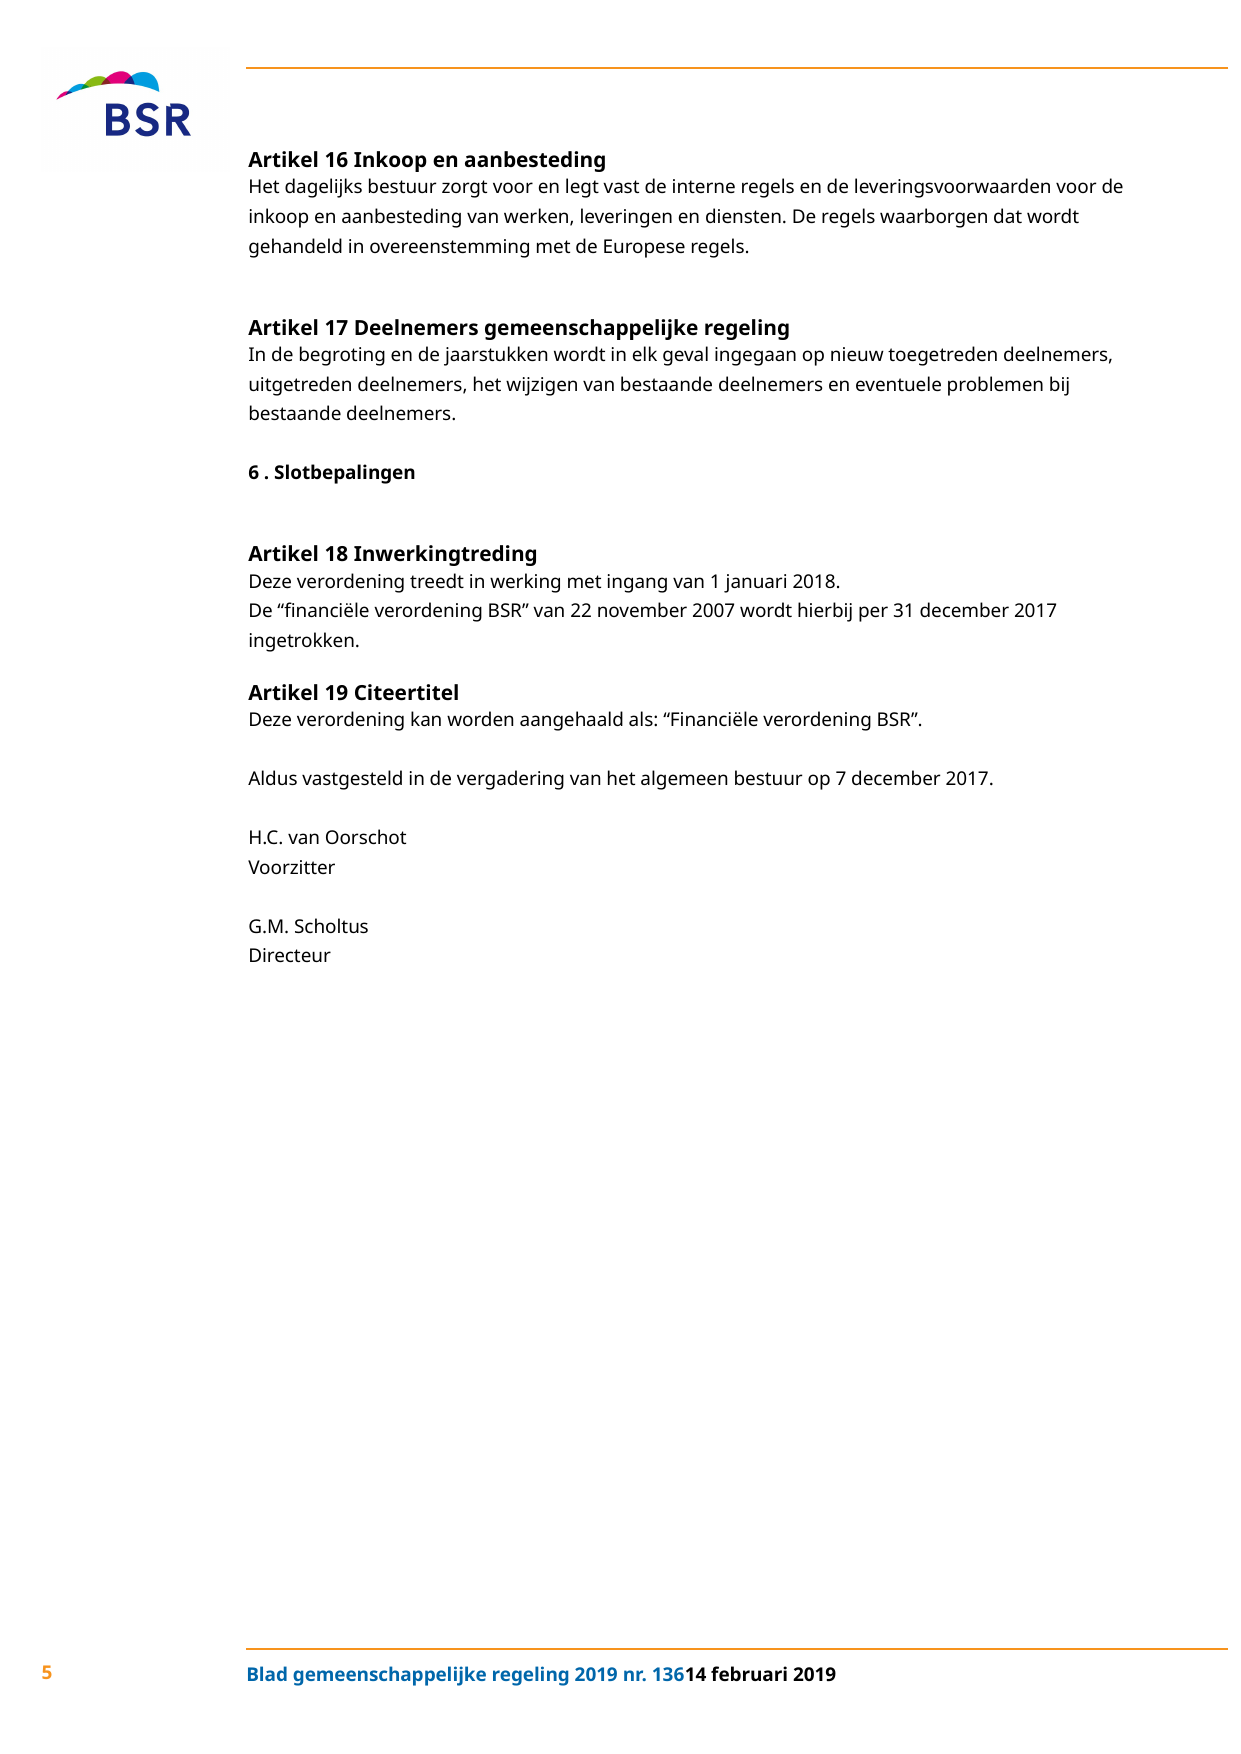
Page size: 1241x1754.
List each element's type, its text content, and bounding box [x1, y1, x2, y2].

text Voorzitter [248, 854, 1152, 880]
text Deze verordening treedt in werking met ingang van 1 januari 2018. [248, 568, 1152, 594]
text H.C. van Oorschot [248, 824, 1152, 850]
text Artikel 16 Inkoop en aanbesteding [248, 145, 1152, 174]
picture [41, 47, 231, 172]
text De “financiële verordening BSR” van 22 november 2007 wordt hierbij per 31 december 2017 ingetrokken. [248, 598, 1152, 653]
text Het dagelijks bestuur zorgt voor en legt vast de interne regels en de leveringsvoorwaarden voor de inkoop en aanbesteding van werken, leveringen en diensten. De regels waarborgen dat wordt gehandeld in overeenstemming met de Europese regels. [248, 174, 1152, 258]
text 6 . Slotbepalingen [248, 459, 1152, 485]
text Artikel 18 Inwerkingtreding [248, 539, 1152, 568]
text G.M. Scholtus [248, 913, 1152, 939]
text Artikel 17 Deelnemers gemeenschappelijke regeling [248, 313, 1152, 341]
text Aldus vastgesteld in de vergadering van het algemeen bestuur op 7 december 2017. [248, 765, 1152, 791]
text Deze verordening kan worden aangehaald als: “Financiële verordening BSR”. [248, 706, 1152, 732]
text Directeur [248, 943, 1152, 968]
text Artikel 19 Citeertitel [248, 678, 1152, 706]
text In de begroting en de jaarstukken wordt in elk geval ingegaan op nieuw toegetreden deelnemers, uitgetreden deelnemers, het wijzigen van bestaande deelnemers en eventuele problemen bij bestaande deelnemers. [248, 341, 1152, 426]
